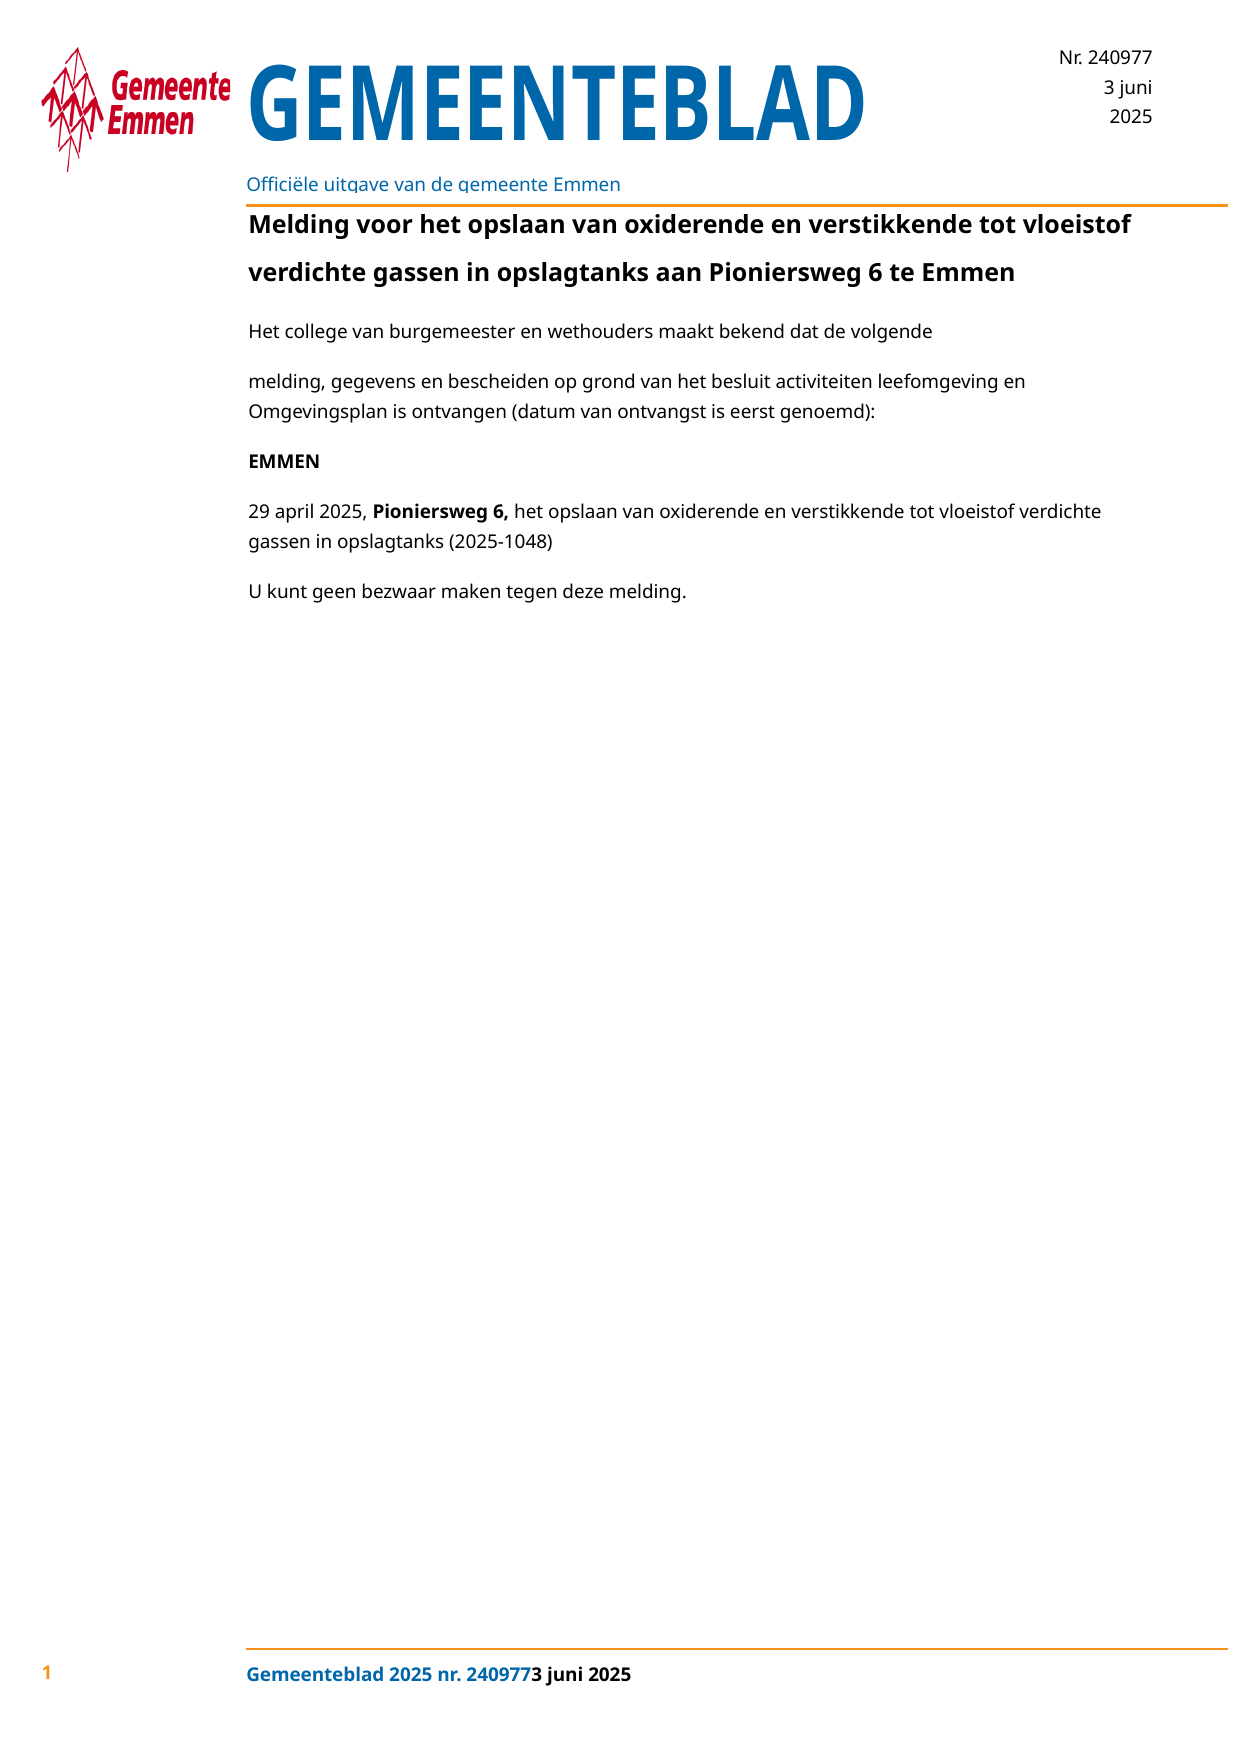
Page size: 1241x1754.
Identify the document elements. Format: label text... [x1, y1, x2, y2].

text 29 april 2025, Pioniersweg 6, het opslaan van oxiderende en verstikkende tot vloeistof verdichte gassen in opslagtanks (2025-1048) [248, 499, 1152, 554]
text U kunt geen bezwaar maken tegen deze melding. [248, 579, 1152, 604]
text melding, gegevens en bescheiden op grond van het besluit activiteiten leefomgeving en Omgevingsplan is ontvangen (datum van ontvangst is eerst genoemd): [248, 368, 1152, 424]
text EMMEN [248, 448, 1152, 474]
text Melding voor het opslaan van oxiderende en verstikkende tot vloeistof verdichte gassen in opslagtanks aan Pioniersweg 6 te Emmen [248, 207, 1152, 288]
picture [41, 47, 231, 172]
text Het college van burgemeester en wethouders maakt bekend dat de volgende [248, 318, 1152, 344]
